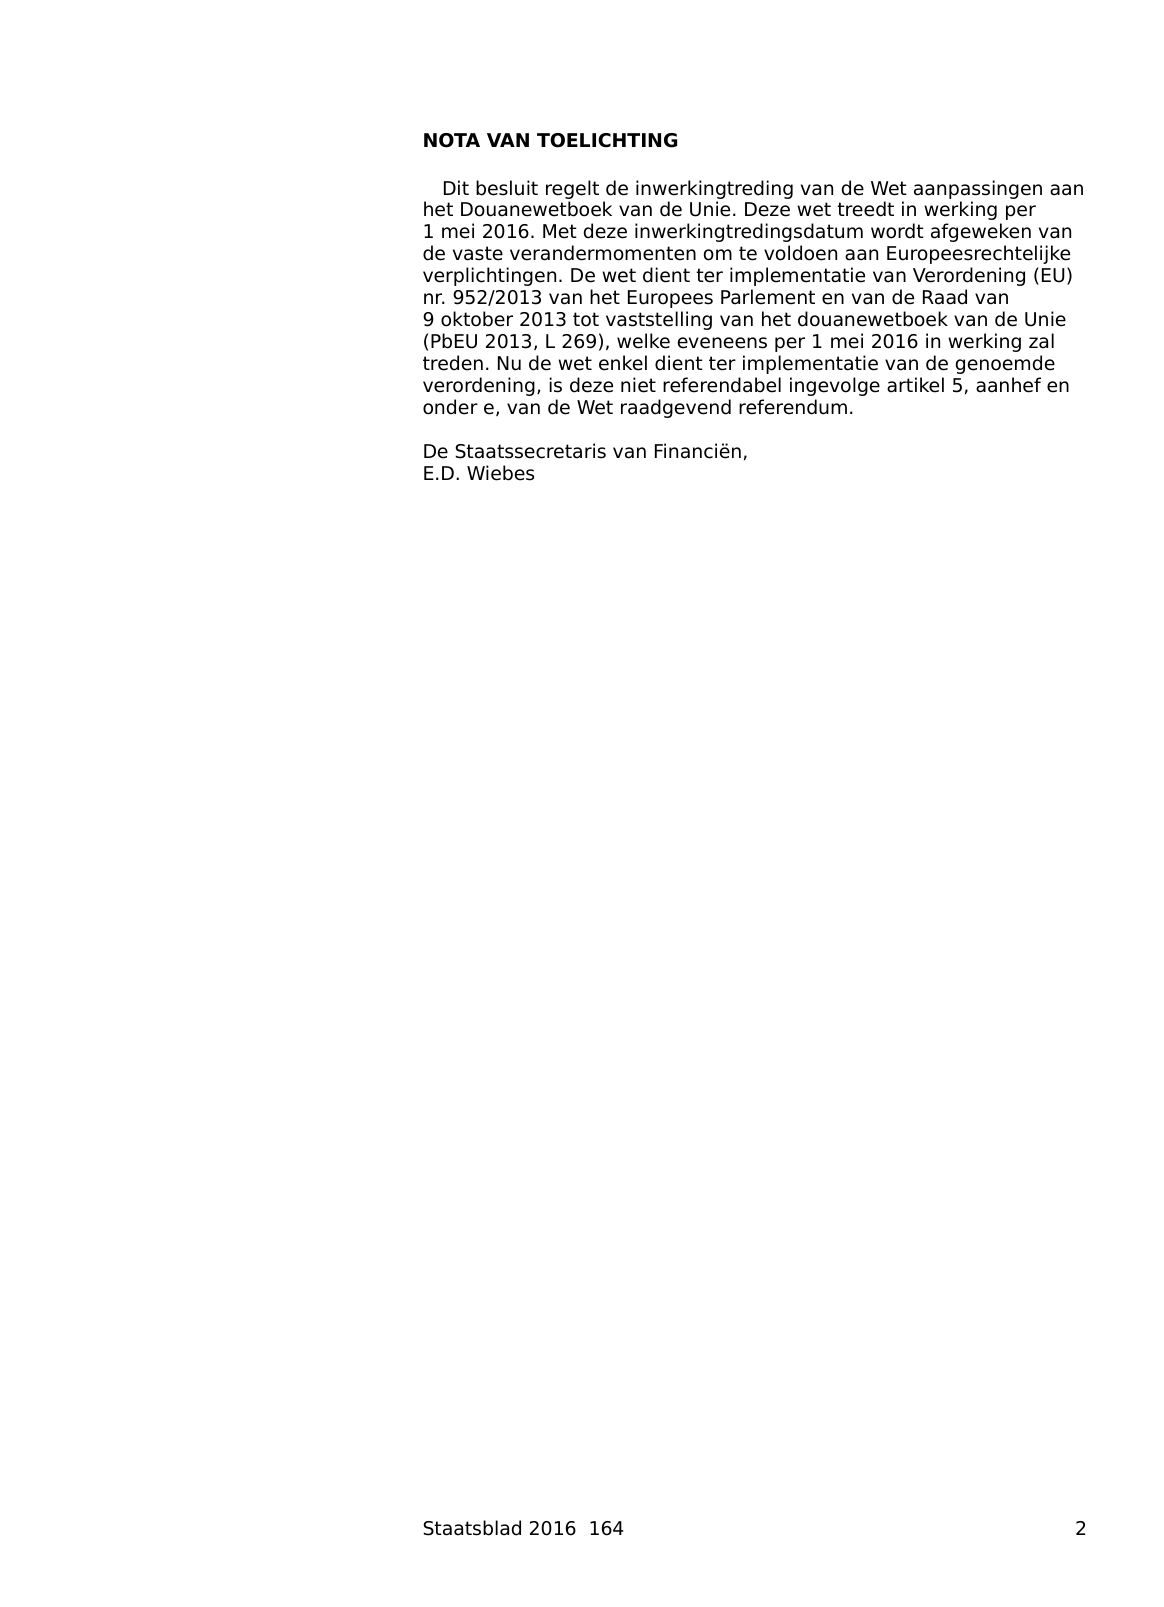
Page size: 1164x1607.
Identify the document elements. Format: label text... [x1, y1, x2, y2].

text Dit besluit regelt de inwerkingtreding van de Wet aanpassingen aan het Douanewetboek van de Unie. Deze wet treedt in werking per 1 mei 2016. Met deze inwerkingtredingsdatum wordt afgeweken van de vaste verandermomenten om te voldoen aan Europeesrechtelijke verplichtingen. De wet dient ter implementatie van Verordening (EU) nr. 952/2013 van het Europees Parlement en van de Raad van 9 oktober 2013 tot vaststelling van het douanewetboek van de Unie (PbEU 2013, L 269), welke eveneens per 1 mei 2016 in werking zal treden. Nu de wet enkel dient ter implementatie van de genoemde verordening, is deze niet referendabel ingevolge artikel 5, aanhef en onder e, van de Wet raadgevend referendum. [422, 177, 1087, 419]
text De Staatssecretaris van Financiën, E.D. Wiebes [422, 441, 1087, 485]
subtitle NOTA VAN TOELICHTING [422, 130, 1087, 152]
